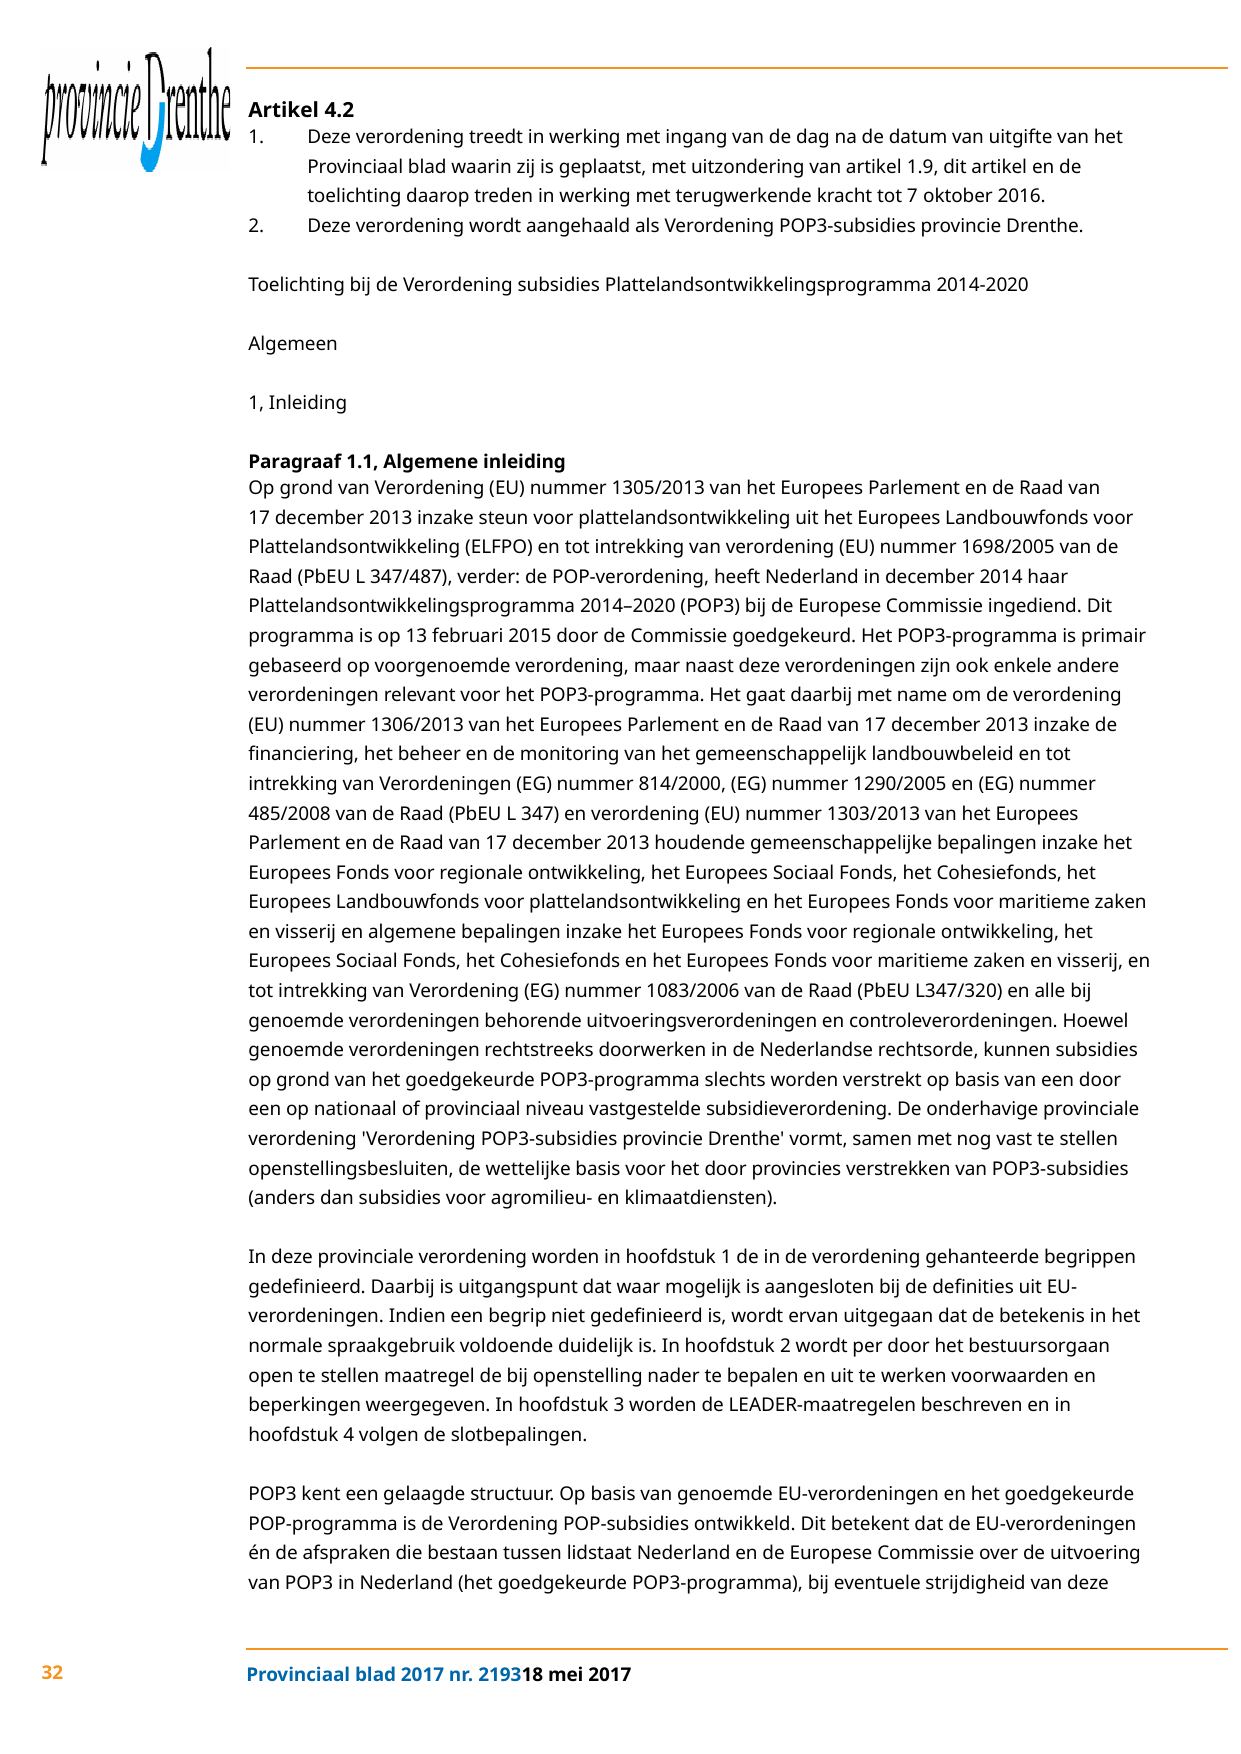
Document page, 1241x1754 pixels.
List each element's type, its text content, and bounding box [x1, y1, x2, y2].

text Op grond van Verordening (EU) nummer 1305/2013 van het Europees Parlement en de Raad van 17 december 2013 inzake steun voor plattelandsontwikkeling uit het Europees Landbouwfonds voor Plattelandsontwikkeling (ELFPO) en tot intrekking van verordening (EU) nummer 1698/2005 van de Raad (PbEU L 347/487), verder: de POP-verordening, heeft Nederland in december 2014 haar Plattelandsontwikkelingsprogramma 2014–2020 (POP3) bij de Europese Commissie ingediend. Dit programma is op 13 februari 2015 door de Commissie goedgekeurd. Het POP3-programma is primair gebaseerd op voorgenoemde verordening, maar naast deze verordeningen zijn ook enkele andere verordeningen relevant voor het POP3-programma. Het gaat daarbij met name om de verordening (EU) nummer 1306/2013 van het Europees Parlement en de Raad van 17 december 2013 inzake de financiering, het beheer en de monitoring van het gemeenschappelijk landbouwbeleid en tot intrekking van Verordeningen (EG) nummer 814/2000, (EG) nummer 1290/2005 en (EG) nummer 485/2008 van de Raad (PbEU L 347) en verordening (EU) nummer 1303/2013 van het Europees Parlement en de Raad van 17 december 2013 houdende gemeenschappelijke bepalingen inzake het Europees Fonds voor regionale ontwikkeling, het Europees Sociaal Fonds, het Cohesiefonds, het Europees Landbouwfonds voor plattelandsontwikkeling en het Europees Fonds voor maritieme zaken en visserij en algemene bepalingen inzake het Europees Fonds voor regionale ontwikkeling, het Europees Sociaal Fonds, het Cohesiefonds en het Europees Fonds voor maritieme zaken en visserij, en tot intrekking van Verordening (EG) nummer 1083/2006 van de Raad (PbEU L347/320) en alle bij genoemde verordeningen behorende uitvoeringsverordeningen en controleverordeningen. Hoewel genoemde verordeningen rechtstreeks doorwerken in de Nederlandse rechtsorde, kunnen subsidies op grond van het goedgekeurde POP3-programma slechts worden verstrekt op basis van een door een op nationaal of provinciaal niveau vastgestelde subsidieverordening. De onderhavige provinciale verordening 'Verordening POP3-subsidies provincie Drenthe' vormt, samen met nog vast te stellen openstellingsbesluiten, de wettelijke basis voor het door provincies verstrekken van POP3-subsidies (anders dan subsidies voor agromilieu- en klimaatdiensten). [248, 474, 1152, 1210]
list Deze verordening wordt aangehaald als Verordening POP3-subsidies provincie Drenthe. [248, 212, 1152, 238]
text Toelichting bij de Verordening subsidies Plattelandsontwikkelingsprogramma 2014-2020 [248, 271, 1152, 297]
text Paragraaf 1.1, Algemene inleiding [248, 449, 1152, 474]
list Deze verordening treedt in werking met ingang van de dag na de datum van uitgifte van het Provinciaal blad waarin zij is geplaatst, met uitzondering van artikel 1.9, dit artikel en de toelichting daarop treden in werking met terugwerkende kracht tot 7 oktober 2016. [248, 123, 1152, 208]
text POP3 kent een gelaagde structuur. Op basis van genoemde EU-verordeningen en het goedgekeurde POP-programma is de Verordening POP-subsidies ontwikkeld. Dit betekent dat de EU-verordeningen én de afspraken die bestaan tussen lidstaat Nederland en de Europese Commissie over de uitvoering van POP3 in Nederland (het goedgekeurde POP3-programma), bij eventuele strijdigheid van deze [248, 1480, 1152, 1595]
text In deze provinciale verordening worden in hoofdstuk 1 de in de verordening gehanteerde begrippen gedefinieerd. Daarbij is uitgangspunt dat waar mogelijk is aangesloten bij de definities uit EU-verordeningen. Indien een begrip niet gedefinieerd is, wordt ervan uitgegaan dat de betekenis in het normale spraakgebruik voldoende duidelijk is. In hoofdstuk 2 wordt per door het bestuursorgaan open te stellen maatregel de bij openstelling nader te bepalen en uit te werken voorwaarden en beperkingen weergegeven. In hoofdstuk 3 worden de LEADER-maatregelen beschreven en in hoofdstuk 4 volgen de slotbepalingen. [248, 1243, 1152, 1447]
picture [41, 47, 231, 172]
text Artikel 4.2 [248, 95, 1152, 123]
text 1, Inleiding [248, 389, 1152, 415]
text Algemeen [248, 330, 1152, 356]
